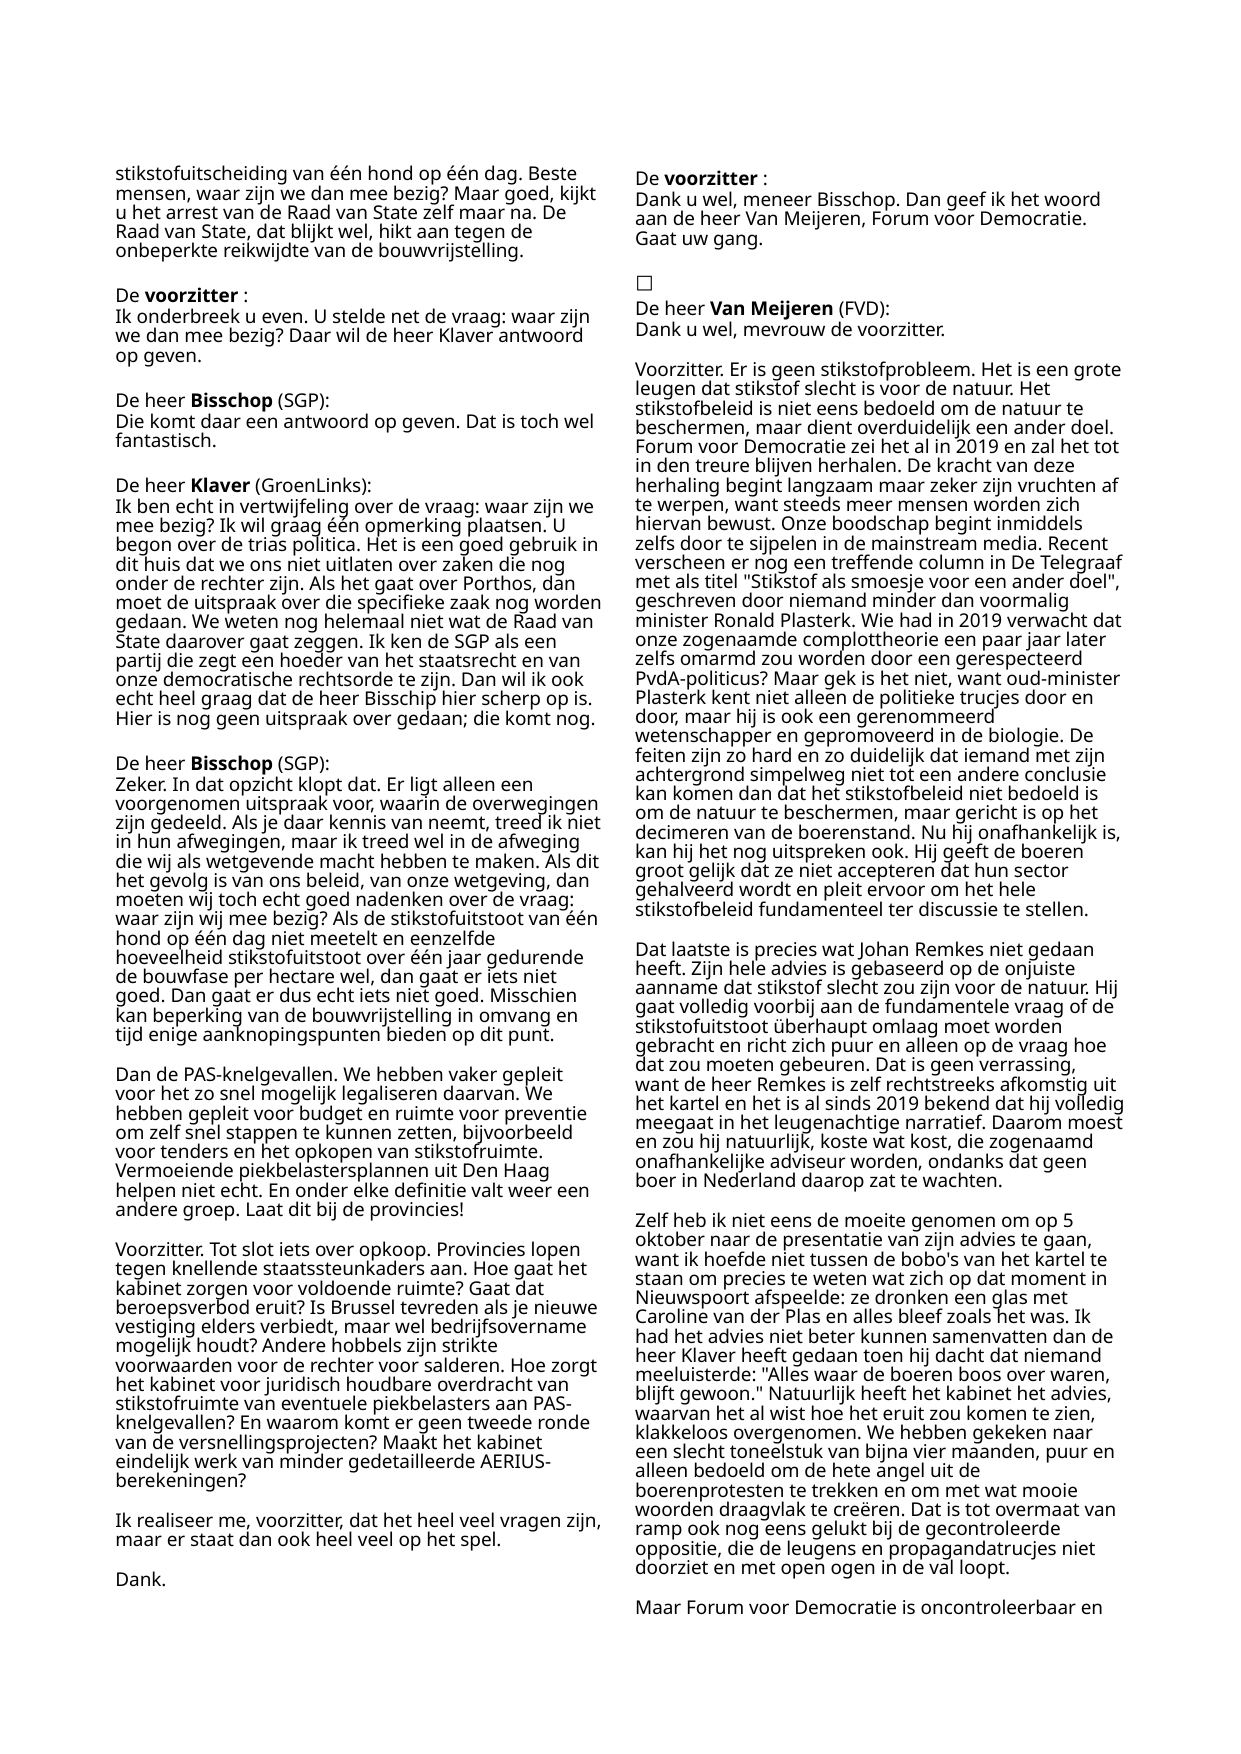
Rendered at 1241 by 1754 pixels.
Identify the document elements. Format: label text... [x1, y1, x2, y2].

text Voorzitter. Tot slot iets over opkoop. Provincies lopen tegen knellende staatssteunkaders aan. Hoe gaat het kabinet zorgen voor voldoende ruimte? Gaat dat beroepsverbod eruit? Is Brussel tevreden als je nieuwe vestiging elders verbiedt, maar wel bedrijfsovername mogelijk houdt? Andere hobbels zijn strikte voorwaarden voor de rechter voor salderen. Hoe zorgt het kabinet voor juridisch houdbare overdracht van stikstofruimte van eventuele piekbelasters aan PAS-knelgevallen? En waarom komt er geen tweede ronde van de versnellingsprojecten? Maakt het kabinet eindelijk werk van minder gedetailleerde AERIUS-berekeningen? [115, 1241, 605, 1491]
text Zelf heb ik niet eens de moeite genomen om op 5 oktober naar de presentatie van zijn advies te gaan, want ik hoefde niet tussen de bobo's van het kartel te staan om precies te weten wat zich op dat moment in Nieuwspoort afspeelde: ze dronken een glas met Caroline van der Plas en alles bleef zoals het was. Ik had het advies niet beter kunnen samenvatten dan de heer Klaver heeft gedaan toen hij dacht dat niemand meeluisterde: "Alles waar de boeren boos over waren, blijft gewoon." Natuurlijk heeft het kabinet het advies, waarvan het al wist hoe het eruit zou komen te zien, klakkeloos overgenomen. We hebben gekeken naar een slecht toneelstuk van bijna vier maanden, puur en alleen bedoeld om de hete angel uit de boerenprotesten te trekken en om met wat mooie woorden draagvlak te creëren. Dat is tot overmaat van ramp ook nog eens gelukt bij de gecontroleerde oppositie, die de leugens en propagandatrucjes niet doorziet en met open ogen in de val loopt. [635, 1212, 1125, 1578]
text Maar Forum voor Democratie is oncontroleerbaar en [635, 1599, 1125, 1618]
text Dank u wel, meneer Bisschop. Dan geef ik het woord aan de heer Van Meijeren, Forum voor Democratie. Gaat uw gang. [635, 191, 1125, 249]
text De voorzitter : [115, 282, 605, 308]
text Die komt daar een antwoord op geven. Dat is toch wel fantastisch. [115, 413, 605, 451]
text De heer Bisschop (SGP): [115, 387, 605, 413]
text Dank u wel, mevrouw de voorzitter. [635, 321, 1125, 340]
text Voorzitter. Er is geen stikstofprobleem. Het is een grote leugen dat stikstof slecht is voor de natuur. Het stikstofbeleid is niet eens bedoeld om de natuur te beschermen, maar dient overduidelijk een ander doel. Forum voor Democratie zei het al in 2019 en zal het tot in den treure blijven herhalen. De kracht van deze herhaling begint langzaam maar zeker zijn vruchten af te werpen, want steeds meer mensen worden zich hiervan bewust. Onze boodschap begint inmiddels zelfs door te sijpelen in de mainstream media. Recent verscheen er nog een treffende column in De Telegraaf met als titel "Stikstof als smoesje voor een ander doel", geschreven door niemand minder dan voormalig minister Ronald Plasterk. Wie had in 2019 verwacht dat onze zogenaamde complottheorie een paar jaar later zelfs omarmd zou worden door een gerespecteerd PvdA-politicus? Maar gek is het niet, want oud-minister Plasterk kent niet alleen de politieke trucjes door en door, maar hij is ook een gerenommeerd wetenschapper en gepromoveerd in de biologie. De feiten zijn zo hard en zo duidelijk dat iemand met zijn achtergrond simpelweg niet tot een andere conclusie kan komen dan dat het stikstofbeleid niet bedoeld is om de natuur te beschermen, maar gericht is op het decimeren van de boerenstand. Nu hij onafhankelijk is, kan hij het nog uitspreken ook. Hij geeft de boeren groot gelijk dat ze niet accepteren dat hun sector gehalveerd wordt en pleit ervoor om het hele stikstofbeleid fundamenteel ter discussie te stellen. [635, 361, 1125, 920]
text De heer Van Meijeren (FVD): [635, 295, 1125, 321]
text Ik realiseer me, voorzitter, dat het heel veel vragen zijn, maar er staat dan ook heel veel op het spel. [115, 1512, 605, 1551]
text ⬜ [635, 270, 1125, 295]
text De heer Bisschop (SGP): [115, 750, 605, 776]
text Ik onderbreek u even. U stelde net de vraag: waar zijn we dan mee bezig? Daar wil de heer Klaver antwoord op geven. [115, 308, 605, 366]
text Dank. [115, 1571, 605, 1591]
text Dan de PAS-knelgevallen. We hebben vaker gepleit voor het zo snel mogelijk legaliseren daarvan. We hebben gepleit voor budget en ruimte voor preventie om zelf snel stappen te kunnen zetten, bijvoorbeeld voor tenders en het opkopen van stikstofruimte. Vermoeiende piekbelastersplannen uit Den Haag helpen niet echt. En onder elke definitie valt weer een andere groep. Laat dit bij de provincies! [115, 1066, 605, 1220]
text Dat laatste is precies wat Johan Remkes niet gedaan heeft. Zijn hele advies is gebaseerd op de onjuiste aanname dat stikstof slecht zou zijn voor de natuur. Hij gaat volledig voorbij aan de fundamentele vraag of de stikstofuitstoot überhaupt omlaag moet worden gebracht en richt zich puur en alleen op de vraag hoe dat zou moeten gebeuren. Dat is geen verrassing, want de heer Remkes is zelf rechtstreeks afkomstig uit het kartel en het is al sinds 2019 bekend dat hij volledig meegaat in het leugenachtige narratief. Daarom moest en zou hij natuurlijk, koste wat kost, die zogenaamd onafhankelijke adviseur worden, ondanks dat geen boer in Nederland daarop zat te wachten. [635, 941, 1125, 1191]
text Ik ben echt in vertwijfeling over de vraag: waar zijn we mee bezig? Ik wil graag één opmerking plaatsen. U begon over de trias politica. Het is een goed gebruik in dit huis dat we ons niet uitlaten over zaken die nog onder de rechter zijn. Als het gaat over Porthos, dan moet de uitspraak over die specifieke zaak nog worden gedaan. We weten nog helemaal niet wat de Raad van State daarover gaat zeggen. Ik ken de SGP als een partij die zegt een hoeder van het staatsrecht en van onze democratische rechtsorde te zijn. Dan wil ik ook echt heel graag dat de heer Bisschip hier scherp op is. Hier is nog geen uitspraak over gedaan; die komt nog. [115, 498, 605, 729]
text De voorzitter : [635, 165, 1125, 191]
text stikstofuitscheiding van één hond op één dag. Beste mensen, waar zijn we dan mee bezig? Maar goed, kijkt u het arrest van de Raad van State zelf maar na. De Raad van State, dat blijkt wel, hikt aan tegen de onbeperkte reikwijdte van de bouwvrijstelling. [115, 165, 605, 262]
text Zeker. In dat opzicht klopt dat. Er ligt alleen een voorgenomen uitspraak voor, waarin de overwegingen zijn gedeeld. Als je daar kennis van neemt, treed ik niet in hun afwegingen, maar ik treed wel in de afweging die wij als wetgevende macht hebben te maken. Als dit het gevolg is van ons beleid, van onze wetgeving, dan moeten wij toch echt goed nadenken over de vraag: waar zijn wij mee bezig? Als de stikstofuitstoot van één hond op één dag niet meetelt en eenzelfde hoeveelheid stikstofuitstoot over één jaar gedurende de bouwfase per hectare wel, dan gaat er iets niet goed. Dan gaat er dus echt iets niet goed. Misschien kan beperking van de bouwvrijstelling in omvang en tijd enige aanknopingspunten bieden op dit punt. [115, 776, 605, 1045]
text De heer Klaver (GroenLinks): [115, 472, 605, 498]
